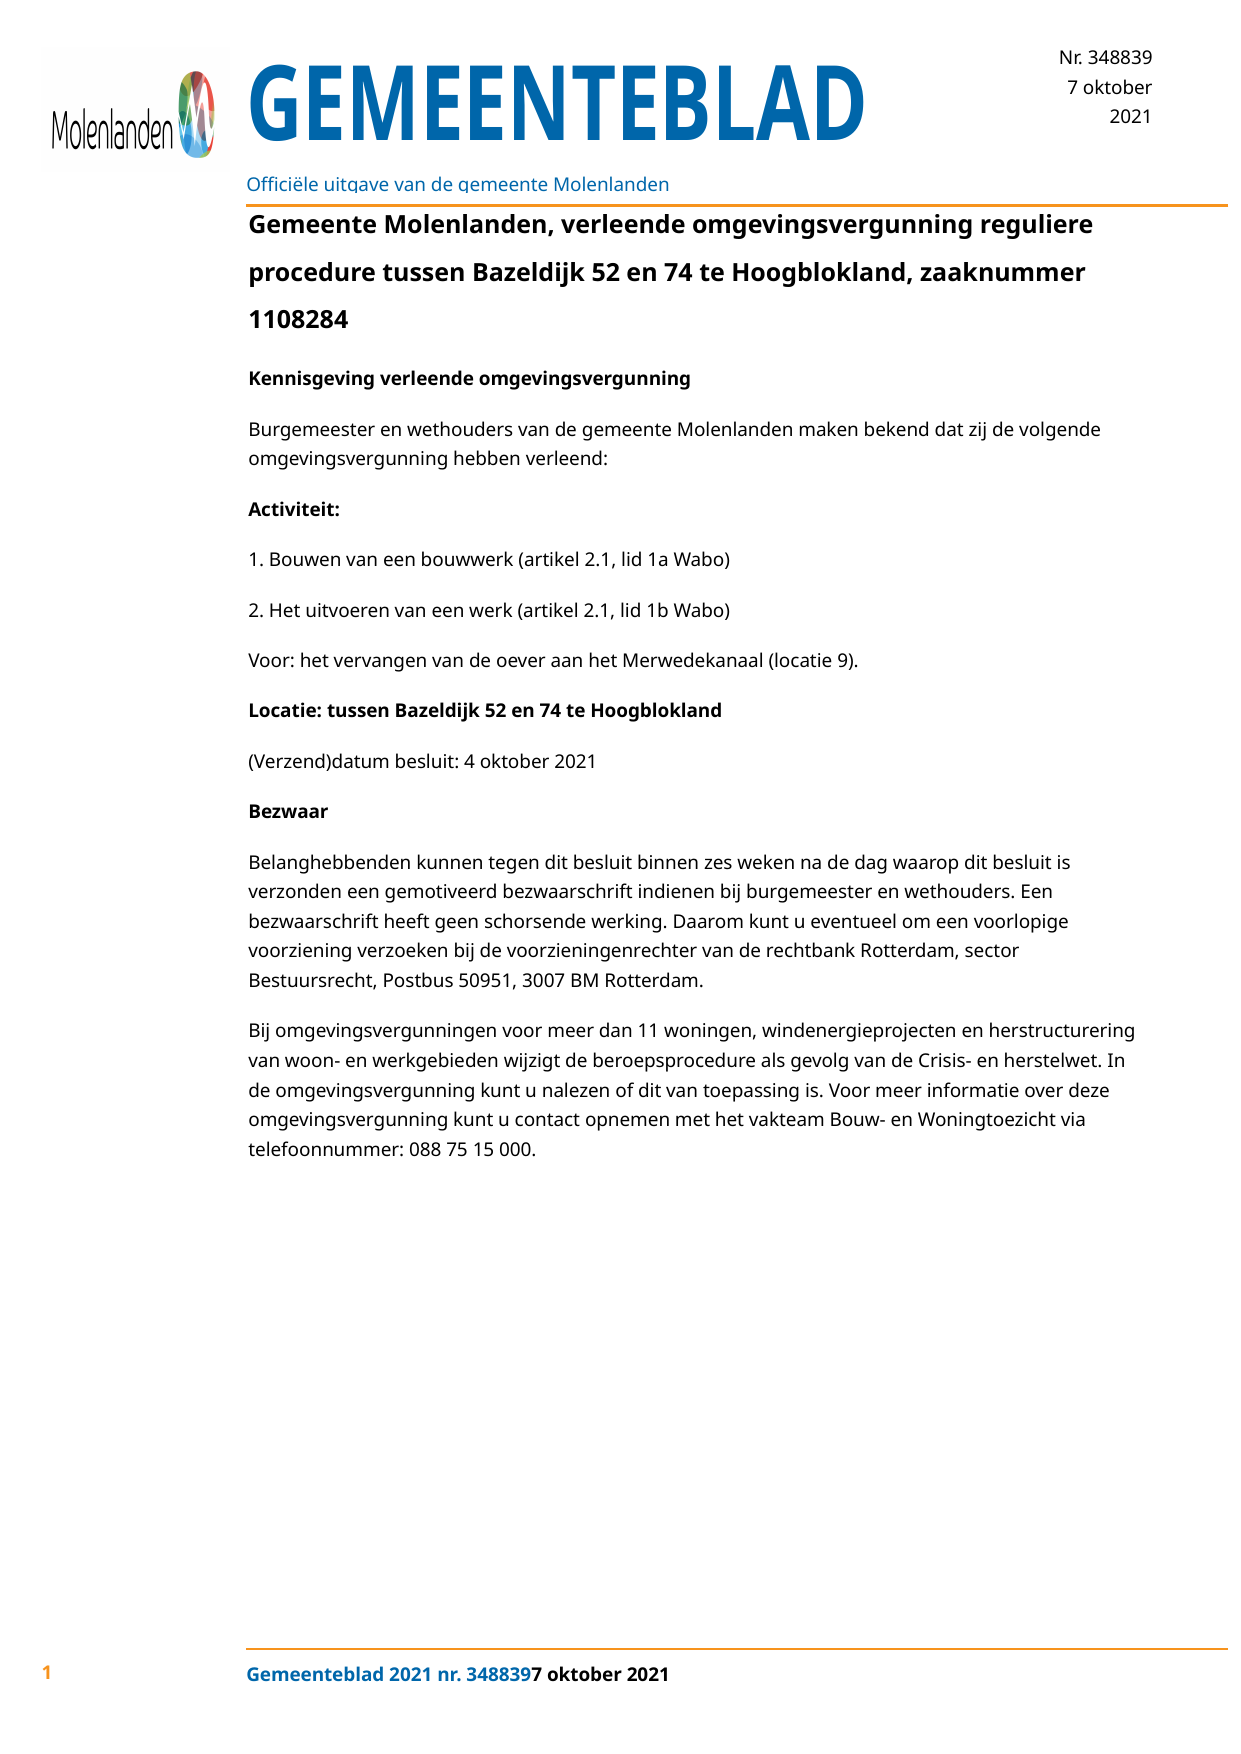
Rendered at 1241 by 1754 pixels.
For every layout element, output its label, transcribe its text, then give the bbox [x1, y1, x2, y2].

text Gemeente Molenlanden, verleende omgevingsvergunning reguliere procedure tussen Bazeldijk 52 en 74 te Hoogblokland, zaaknummer 1108284 [248, 207, 1152, 336]
text Activiteit: [248, 496, 1152, 522]
text (Verzend)datum besluit: 4 oktober 2021 [248, 748, 1152, 774]
picture [41, 47, 231, 172]
text 2. Het uitvoeren van een werk (artikel 2.1, lid 1b Wabo) [248, 597, 1152, 622]
text 1. Bouwen van een bouwwerk (artikel 2.1, lid 1a Wabo) [248, 546, 1152, 572]
text Locatie: tussen Bazeldijk 52 en 74 te Hoogblokland [248, 698, 1152, 723]
text Kennisgeving verleende omgevingsvergunning [248, 366, 1152, 391]
text Burgemeester en wethouders van de gemeente Molenlanden maken bekend dat zij de volgende omgevingsvergunning hebben verleend: [248, 416, 1152, 471]
text Bij omgevingsvergunningen voor meer dan 11 woningen, windenergieprojecten en herstructurering van woon- en werkgebieden wijzigt de beroepsprocedure als gevolg van de Crisis- en herstelwet. In de omgevingsvergunning kunt u nalezen of dit van toepassing is. Voor meer informatie over deze omgevingsvergunning kunt u contact opnemen met het vakteam Bouw- en Woningtoezicht via telefoonnummer: 088 75 15 000. [248, 1018, 1152, 1162]
text Voor: het vervangen van de oever aan het Merwedekanaal (locatie 9). [248, 647, 1152, 673]
text Belanghebbenden kunnen tegen dit besluit binnen zes weken na de dag waarop dit besluit is verzonden een gemotiveerd bezwaarschrift indienen bij burgemeester en wethouders. Een bezwaarschrift heeft geen schorsende werking. Daarom kunt u eventueel om een voorlopige voorziening verzoeken bij de voorzieningenrechter van de rechtbank Rotterdam, sector Bestuursrecht, Postbus 50951, 3007 BM Rotterdam. [248, 849, 1152, 993]
text Bezwaar [248, 798, 1152, 824]
